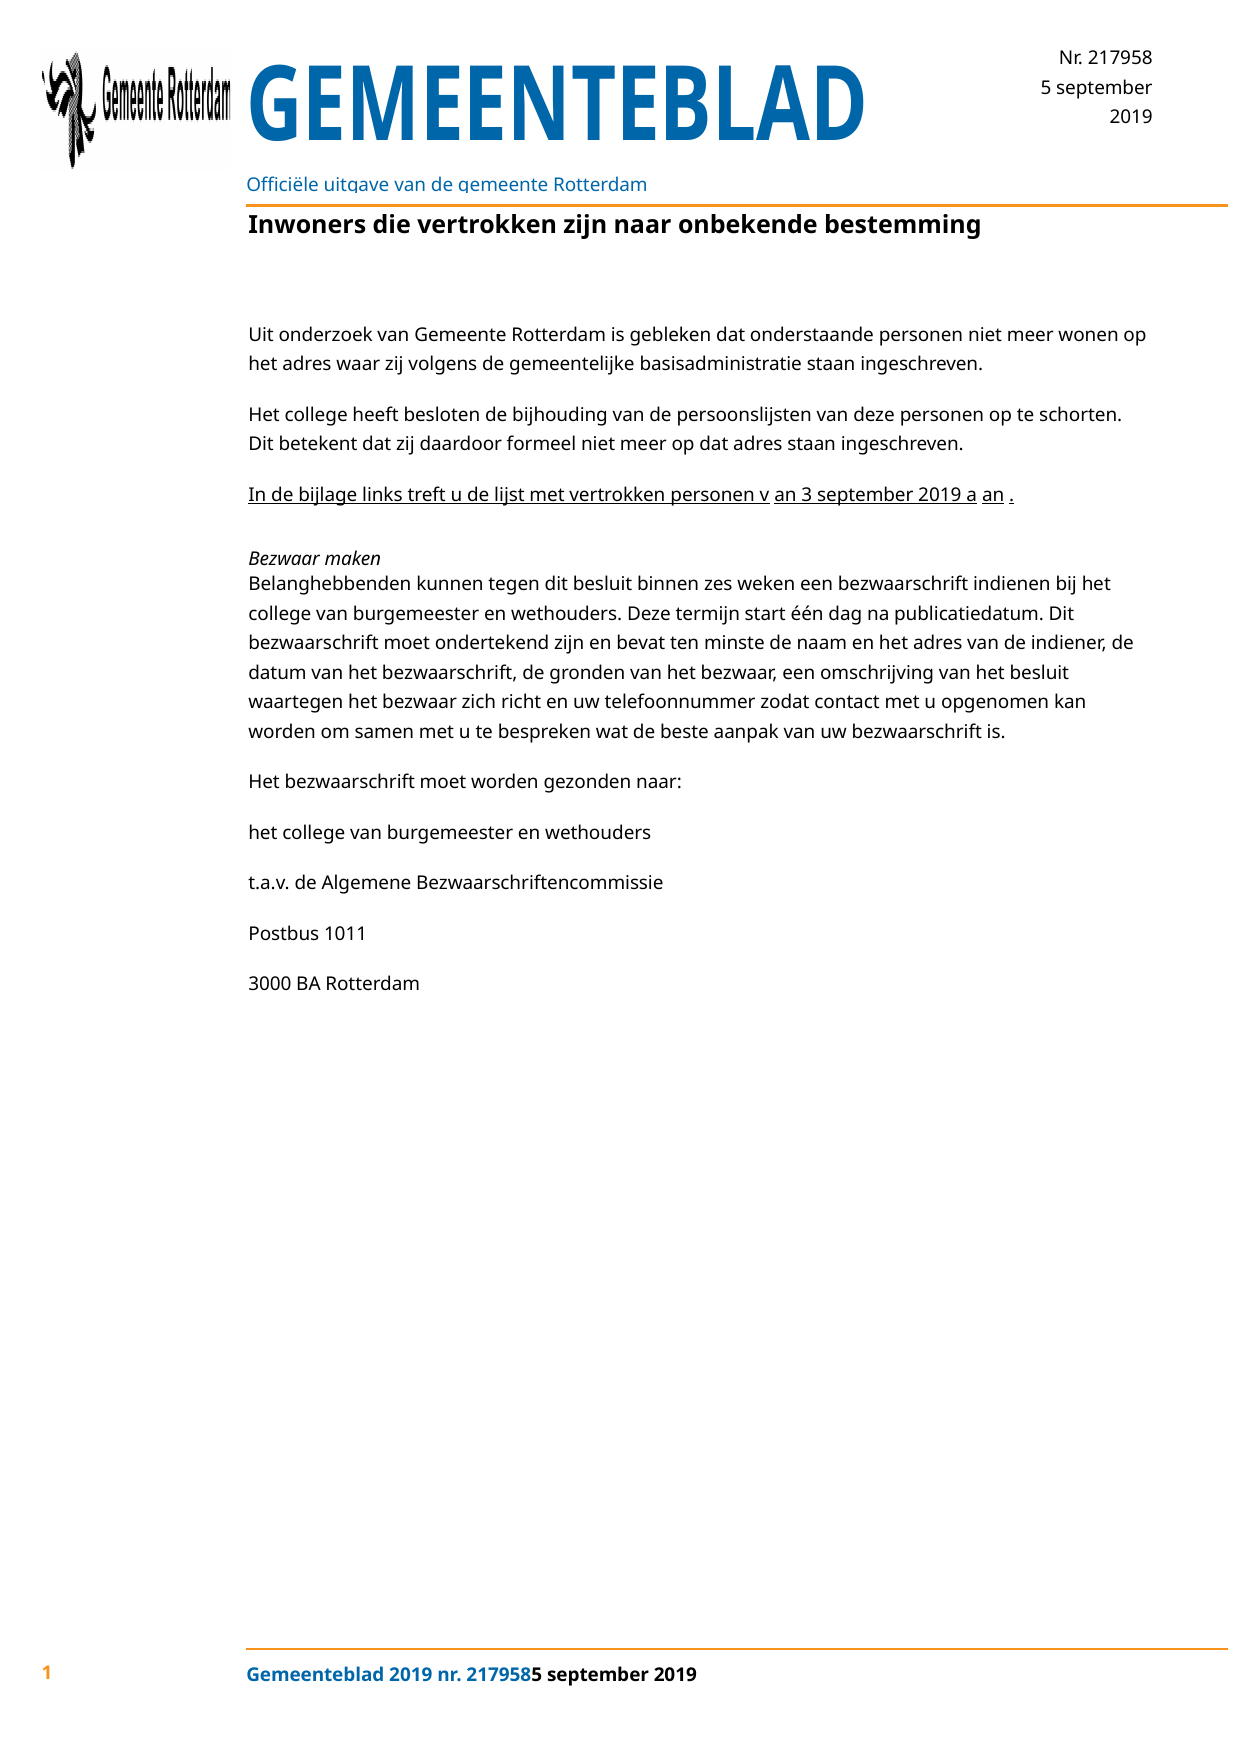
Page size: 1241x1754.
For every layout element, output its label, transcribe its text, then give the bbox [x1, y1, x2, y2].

text Inwoners die vertrokken zijn naar onbekende bestemming [248, 207, 1152, 241]
text 3000 BA Rotterdam [248, 970, 1152, 996]
text Het bezwaarschrift moet worden gezonden naar: [248, 769, 1152, 794]
picture [41, 47, 231, 172]
text Het college heeft besloten de bijhouding van de persoonslijsten van deze personen op te schorten. Dit betekent dat zij daardoor formeel niet meer op dat adres staan ingeschreven. [248, 401, 1152, 456]
text Bezwaar maken [248, 545, 1152, 570]
text het college van burgemeester en wethouders [248, 819, 1152, 845]
text In de bijlage links treft u de lijst met vertrokken personen v an 3 september 2019 a an . [248, 481, 1152, 506]
text Belanghebbenden kunnen tegen dit besluit binnen zes weken een bezwaarschrift indienen bij het college van burgemeester en wethouders. Deze termijn start één dag na publicatiedatum. Dit bezwaarschrift moet ondertekend zijn en bevat ten minste de naam en het adres van de indiener, de datum van het bezwaarschrift, de gronden van het bezwaar, een omschrijving van het besluit waartegen het bezwaar zich richt en uw telefoonnummer zodat contact met u opgenomen kan worden om samen met u te bespreken wat de beste aanpak van uw bezwaarschrift is. [248, 570, 1152, 744]
text Uit onderzoek van Gemeente Rotterdam is gebleken dat onderstaande personen niet meer wonen op het adres waar zij volgens de gemeentelijke basisadministratie staan ingeschreven. [248, 321, 1152, 376]
text Postbus 1011 [248, 920, 1152, 946]
text t.a.v. de Algemene Bezwaarschriftencommissie [248, 869, 1152, 895]
